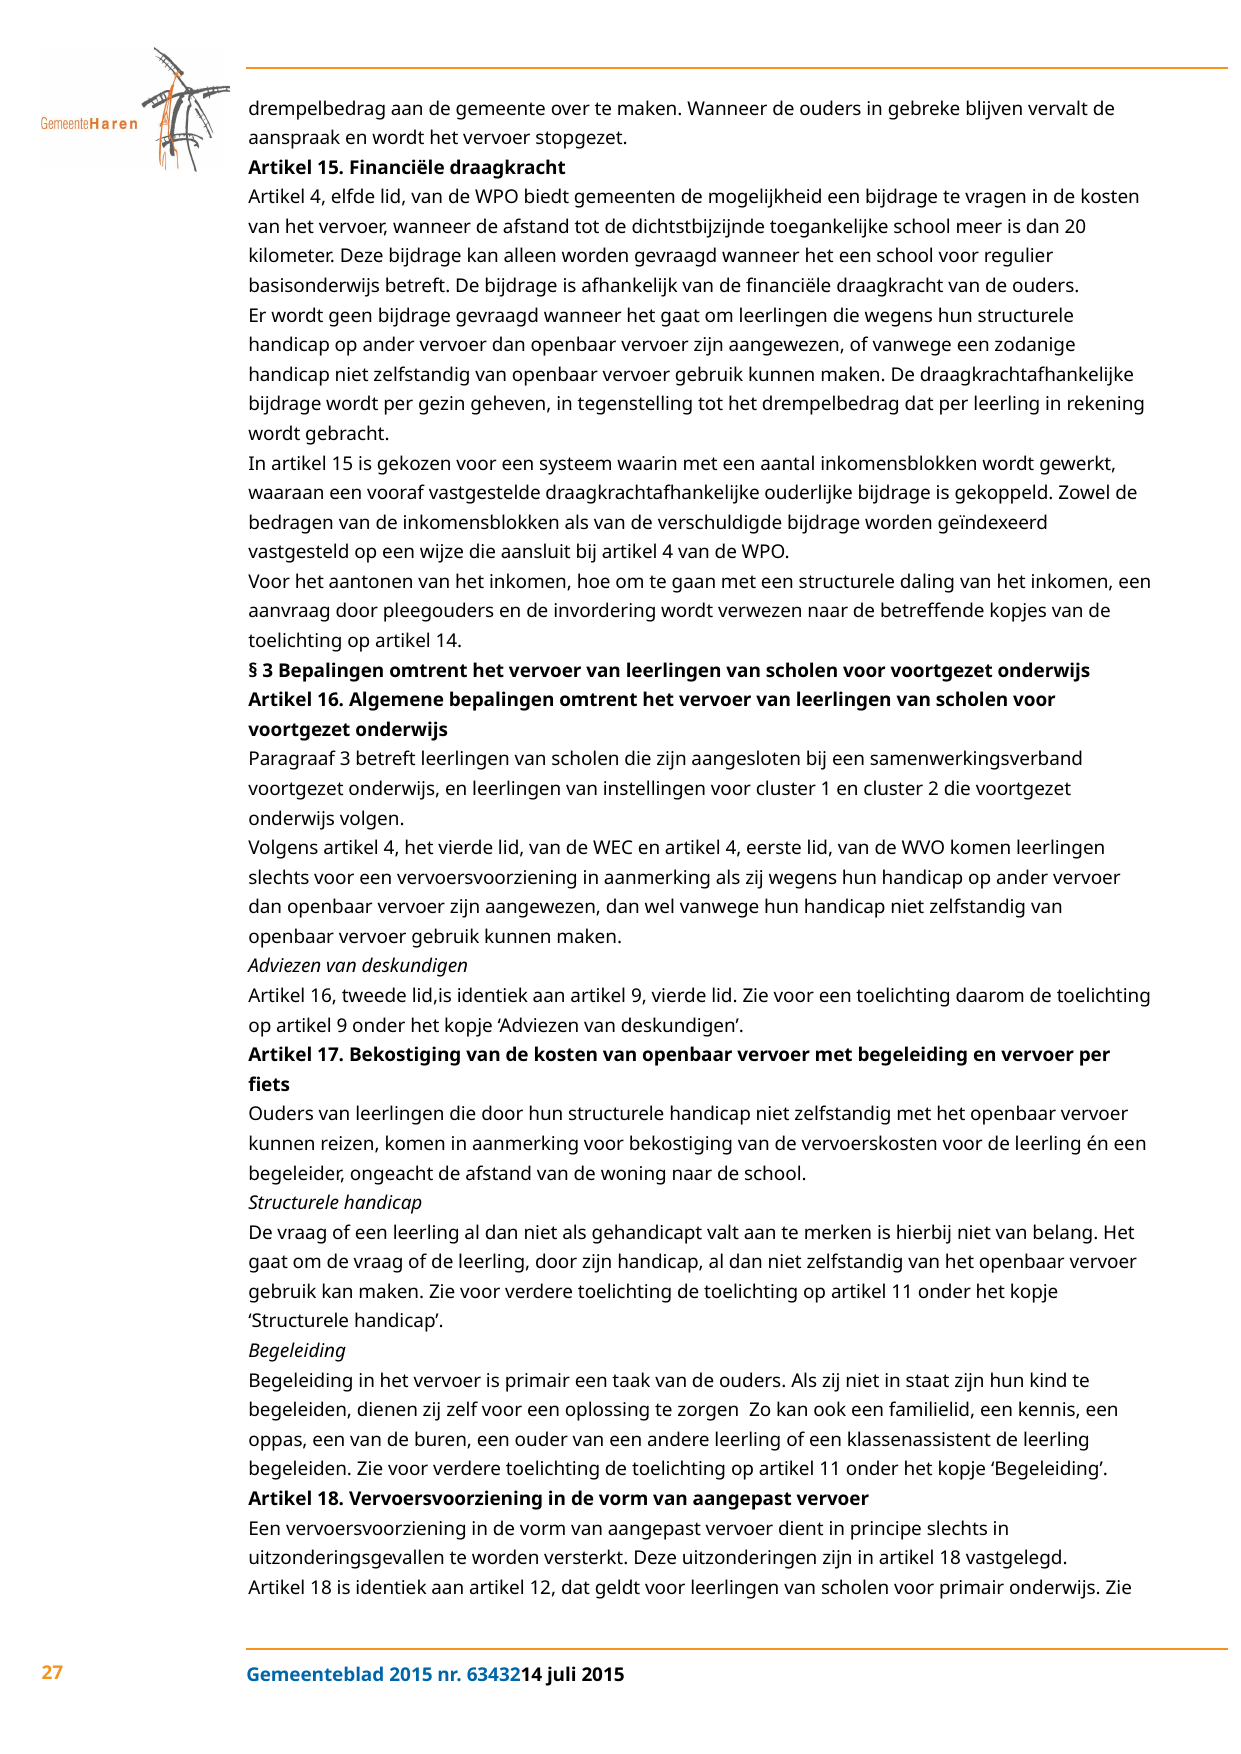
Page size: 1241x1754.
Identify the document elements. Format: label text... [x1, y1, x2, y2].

text § 3 Bepalingen omtrent het vervoer van leerlingen van scholen voor voortgezet onderwijs [248, 657, 1152, 683]
text Artikel 17. Bekostiging van de kosten van openbaar vervoer met begeleiding en vervoer per fiets [248, 1041, 1152, 1097]
text drempelbedrag aan de gemeente over te maken. Wanneer de ouders in gebreke blijven vervalt de aanspraak en wordt het vervoer stopgezet. [248, 95, 1152, 150]
text Artikel 16, tweede lid,is identiek aan artikel 9, vierde lid. Zie voor een toelichting daarom de toelichting op artikel 9 onder het kopje ‘Adviezen van deskundigen’. [248, 982, 1152, 1038]
text Begeleiding [248, 1337, 1152, 1363]
picture [41, 47, 231, 172]
text In artikel 15 is gekozen voor een systeem waarin met een aantal inkomensblokken wordt gewerkt, waaraan een vooraf vastgestelde draagkrachtafhankelijke ouderlijke bijdrage is gekoppeld. Zowel de bedragen van de inkomensblokken als van de verschuldigde bijdrage worden geïndexeerd vastgesteld op een wijze die aansluit bij artikel 4 van de WPO. [248, 450, 1152, 564]
text Artikel 16. Algemene bepalingen omtrent het vervoer van leerlingen van scholen voor voortgezet onderwijs [248, 686, 1152, 742]
text Artikel 4, elfde lid, van de WPO biedt gemeenten de mogelijkheid een bijdrage te vragen in de kosten van het vervoer, wanneer de afstand tot de dichtstbijzijnde toegankelijke school meer is dan 20 kilometer. Deze bijdrage kan alleen worden gevraagd wanneer het een school voor regulier basisonderwijs betreft. De bijdrage is afhankelijk van de financiële draagkracht van de ouders. [248, 183, 1152, 298]
text Artikel 15. Financiële draagkracht [248, 154, 1152, 180]
text Paragraaf 3 betreft leerlingen van scholen die zijn aangesloten bij een samenwerkingsverband voortgezet onderwijs, en leerlingen van instellingen voor cluster 1 en cluster 2 die voortgezet onderwijs volgen. [248, 746, 1152, 831]
text Voor het aantonen van het inkomen, hoe om te gaan met een structurele daling van het inkomen, een aanvraag door pleegouders en de invordering wordt verwezen naar de betreffende kopjes van de toelichting op artikel 14. [248, 568, 1152, 653]
text Er wordt geen bijdrage gevraagd wanneer het gaat om leerlingen die wegens hun structurele handicap op ander vervoer dan openbaar vervoer zijn aangewezen, of vanwege een zodanige handicap niet zelfstandig van openbaar vervoer gebruik kunnen maken. De draagkrachtafhankelijke bijdrage wordt per gezin geheven, in tegenstelling tot het drempelbedrag dat per leerling in rekening wordt gebracht. [248, 302, 1152, 446]
text Artikel 18. Vervoersvoorziening in de vorm van aangepast vervoer [248, 1485, 1152, 1511]
text De vraag of een leerling al dan niet als gehandicapt valt aan te merken is hierbij niet van belang. Het gaat om de vraag of de leerling, door zijn handicap, al dan niet zelfstandig van het openbaar vervoer gebruik kan maken. Zie voor verdere toelichting de toelichting op artikel 11 onder het kopje ‘Structurele handicap’. [248, 1219, 1152, 1333]
text Begeleiding in het vervoer is primair een taak van de ouders. Als zij niet in staat zijn hun kind te begeleiden, dienen zij zelf voor een oplossing te zorgen Zo kan ook een familielid, een kennis, een oppas, een van de buren, een ouder van een andere leerling of een klassenassistent de leerling begeleiden. Zie voor verdere toelichting de toelichting op artikel 11 onder het kopje ‘Begeleiding’. [248, 1367, 1152, 1481]
text Artikel 18 is identiek aan artikel 12, dat geldt voor leerlingen van scholen voor primair onderwijs. Zie [248, 1574, 1152, 1600]
text Structurele handicap [248, 1189, 1152, 1215]
text Adviezen van deskundigen [248, 953, 1152, 978]
text Volgens artikel 4, het vierde lid, van de WEC en artikel 4, eerste lid, van de WVO komen leerlingen slechts voor een vervoersvoorziening in aanmerking als zij wegens hun handicap op ander vervoer dan openbaar vervoer zijn aangewezen, dan wel vanwege hun handicap niet zelfstandig van openbaar vervoer gebruik kunnen maken. [248, 834, 1152, 949]
text Een vervoersvoorziening in de vorm van aangepast vervoer dient in principe slechts in uitzonderingsgevallen te worden versterkt. Deze uitzonderingen zijn in artikel 18 vastgelegd. [248, 1515, 1152, 1570]
text Ouders van leerlingen die door hun structurele handicap niet zelfstandig met het openbaar vervoer kunnen reizen, komen in aanmerking voor bekostiging van de vervoerskosten voor de leerling én een begeleider, ongeacht de afstand van de woning naar de school. [248, 1101, 1152, 1186]
